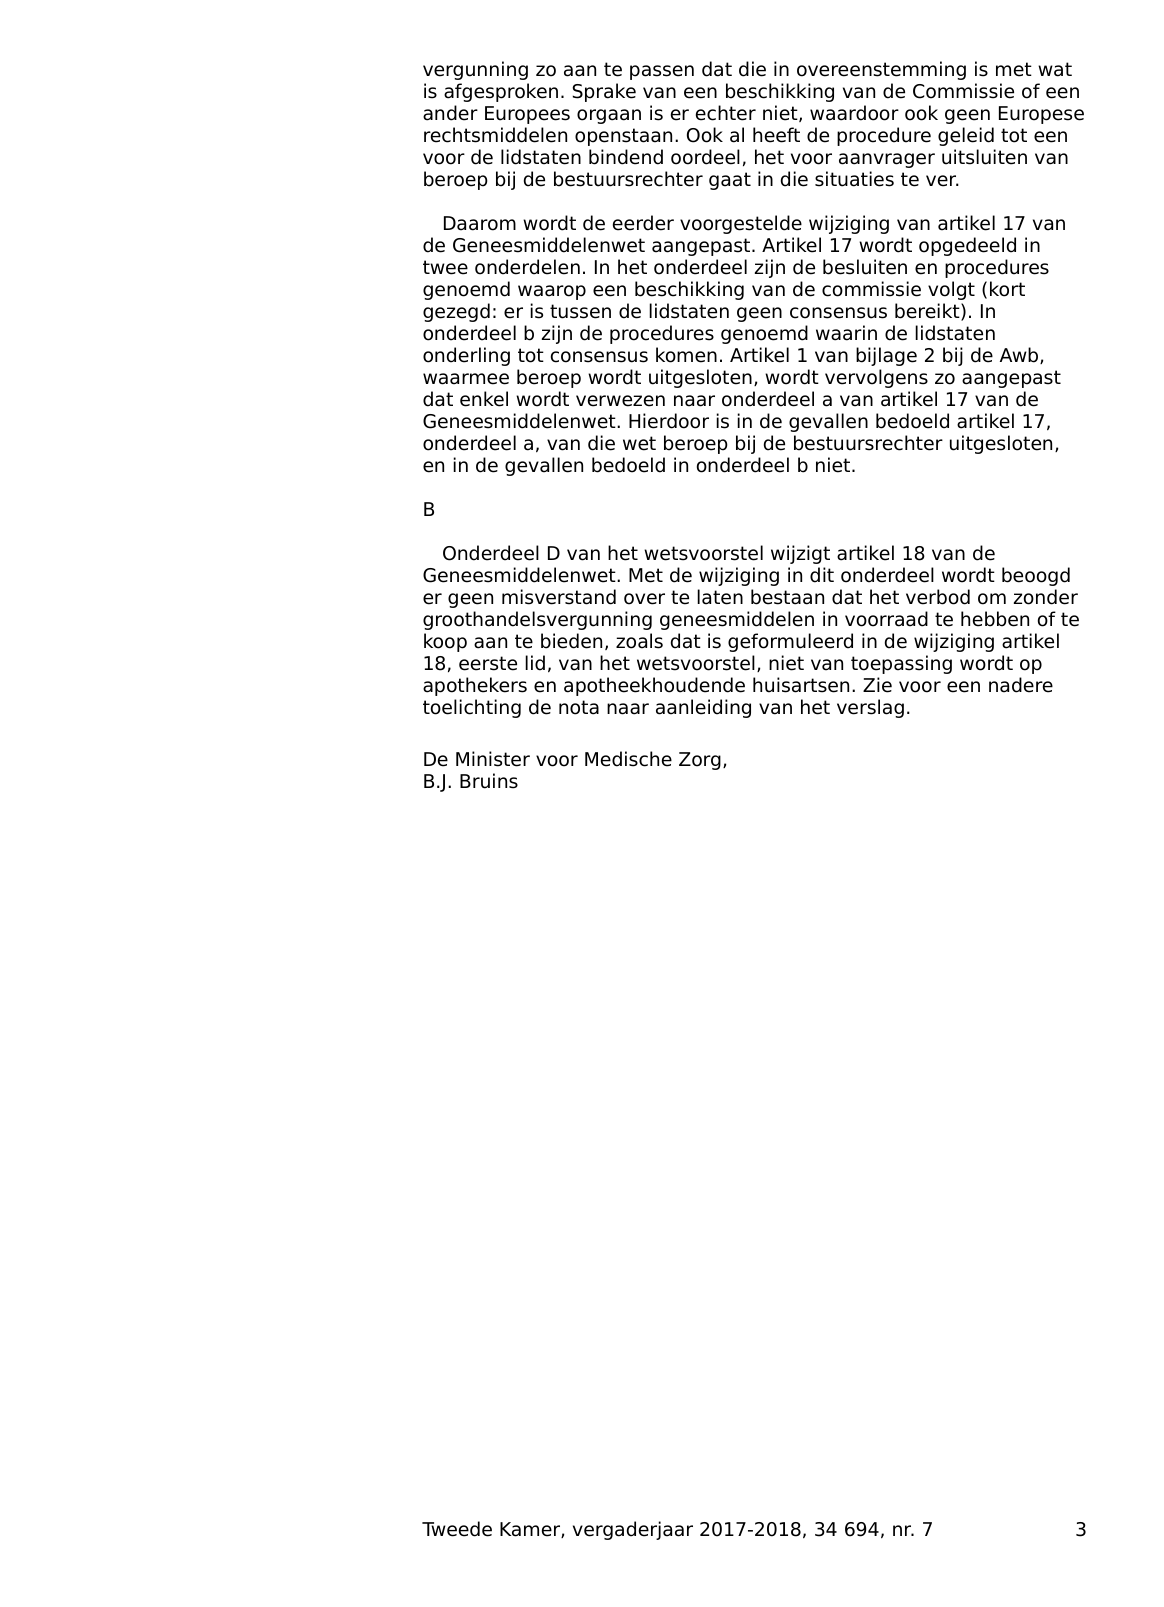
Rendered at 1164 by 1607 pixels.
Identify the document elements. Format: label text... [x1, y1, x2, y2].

text De Minister voor Medische Zorg, B.J. Bruins [422, 749, 1087, 793]
text vergunning zo aan te passen dat die in overeenstemming is met wat is afgesproken. Sprake van een beschikking van de Commissie of een ander Europees orgaan is er echter niet, waardoor ook geen Europese rechtsmiddelen openstaan. Ook al heeft de procedure geleid tot een voor de lidstaten bindend oordeel, het voor aanvrager uitsluiten van beroep bij de bestuursrechter gaat in die situaties te ver. [422, 59, 1087, 191]
text Onderdeel D van het wetsvoorstel wijzigt artikel 18 van de Geneesmiddelenwet. Met de wijziging in dit onderdeel wordt beoogd er geen misverstand over te laten bestaan dat het verbod om zonder groothandelsvergunning geneesmiddelen in voorraad te hebben of te koop aan te bieden, zoals dat is geformuleerd in de wijziging artikel 18, eerste lid, van het wetsvoorstel, niet van toepassing wordt op apothekers en apotheekhoudende huisartsen. Zie voor een nadere toelichting de nota naar aanleiding van het verslag. [422, 543, 1087, 719]
text Daarom wordt de eerder voorgestelde wijziging van artikel 17 van de Geneesmiddelenwet aangepast. Artikel 17 wordt opgedeeld in twee onderdelen. In het onderdeel zijn de besluiten en procedures genoemd waarop een beschikking van de commissie volgt (kort gezegd: er is tussen de lidstaten geen consensus bereikt). In onderdeel b zijn de procedures genoemd waarin de lidstaten onderling tot consensus komen. Artikel 1 van bijlage 2 bij de Awb, waarmee beroep wordt uitgesloten, wordt vervolgens zo aangepast dat enkel wordt verwezen naar onderdeel a van artikel 17 van de Geneesmiddelenwet. Hierdoor is in de gevallen bedoeld artikel 17, onderdeel a, van die wet beroep bij de bestuursrechter uitgesloten, en in de gevallen bedoeld in onderdeel b niet. [422, 213, 1087, 477]
subtitle B [422, 499, 1087, 521]
